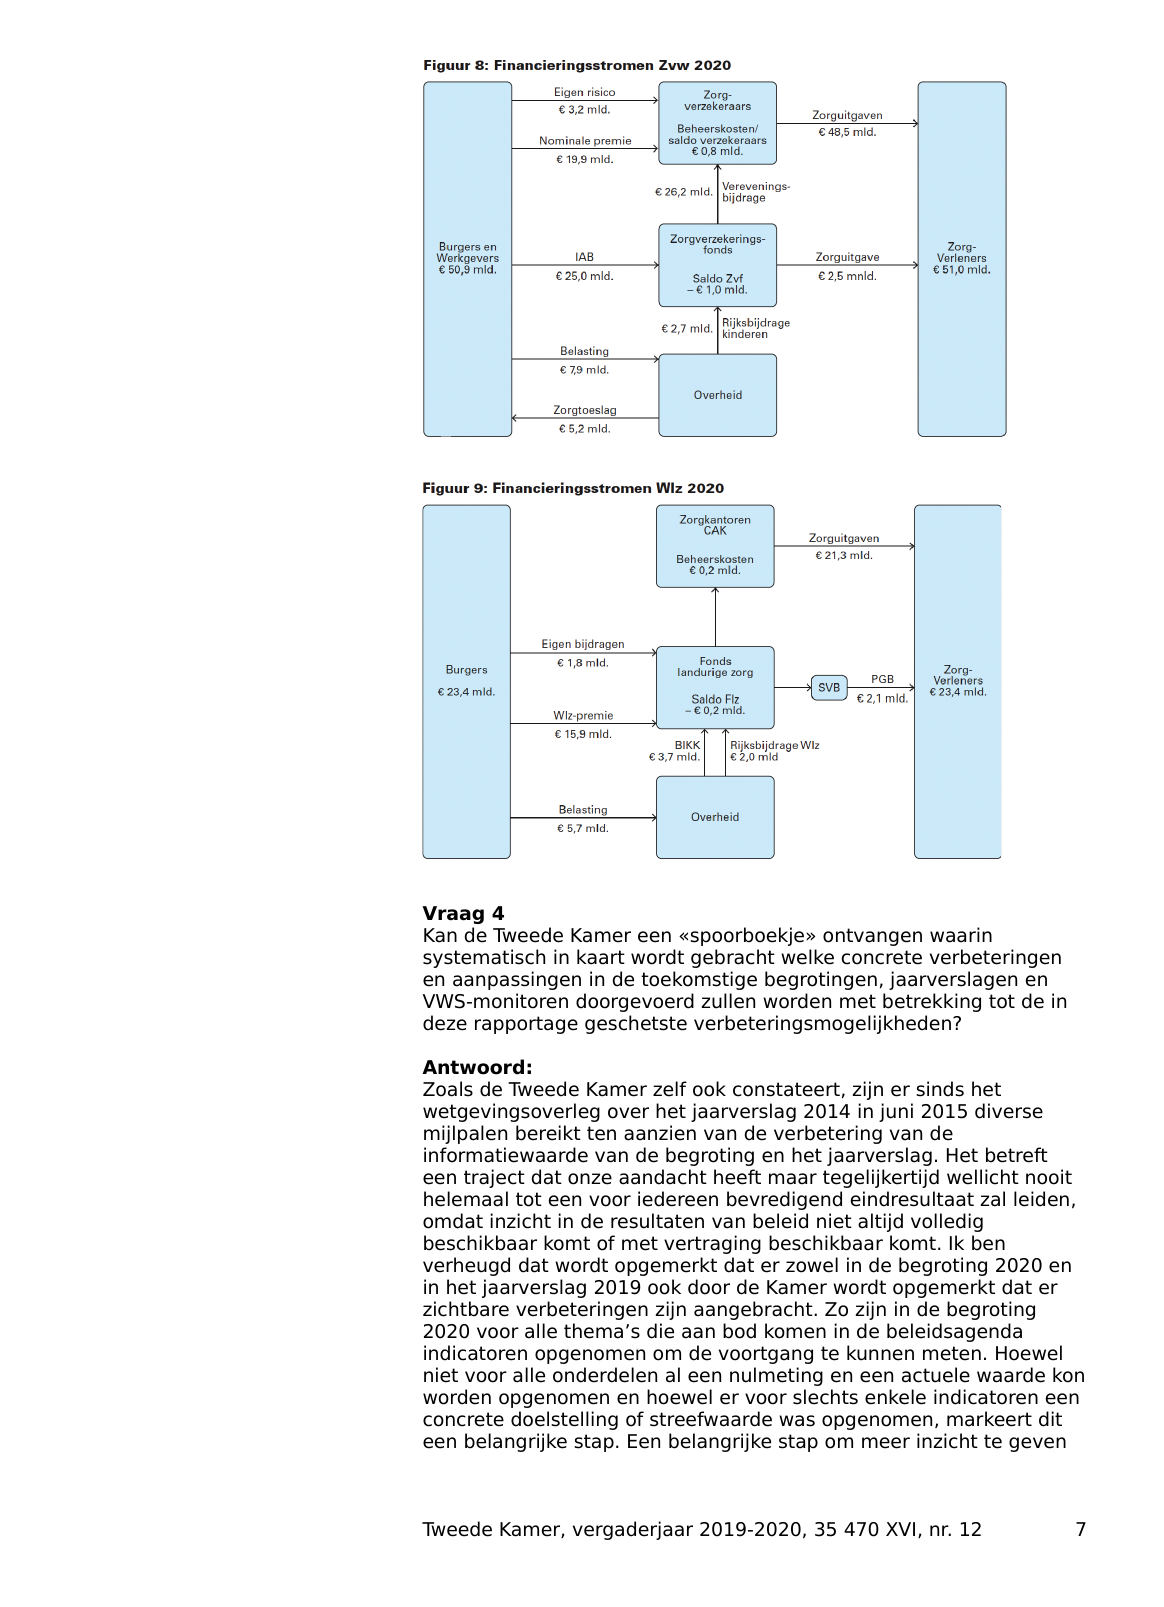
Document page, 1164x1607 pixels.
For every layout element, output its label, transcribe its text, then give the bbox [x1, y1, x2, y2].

picture [422, 481, 1002, 859]
text Kan de Tweede Kamer een «spoorboekje» ontvangen waarin systematisch in kaart wordt gebracht welke concrete verbeteringen en aanpassingen in de toekomstige begrotingen, jaarverslagen en VWS-monitoren doorgevoerd zullen worden met betrekking tot de in deze rapportage geschetste verbeteringsmogelijkheden? [422, 925, 1087, 1035]
text Zoals de Tweede Kamer zelf ook constateert, zijn er sinds het wetgevingsoverleg over het jaarverslag 2014 in juni 2015 diverse mijlpalen bereikt ten aanzien van de verbetering van de informatiewaarde van de begroting en het jaarverslag. Het betreft een traject dat onze aandacht heeft maar tegelijkertijd wellicht nooit helemaal tot een voor iedereen bevredigend eindresultaat zal leiden, omdat inzicht in de resultaten van beleid niet altijd volledig beschikbaar komt of met vertraging beschikbaar komt. Ik ben verheugd dat wordt opgemerkt dat er zowel in de begroting 2020 en in het jaarverslag 2019 ook door de Kamer wordt opgemerkt dat er zichtbare verbeteringen zijn aangebracht. Zo zijn in de begroting 2020 voor alle thema’s die aan bod komen in de beleidsagenda indicatoren opgenomen om de voortgang te kunnen meten. Hoewel niet voor alle onderdelen al een nulmeting en een actuele waarde kon worden opgenomen en hoewel er voor slechts enkele indicatoren een concrete doelstelling of streefwaarde was opgenomen, markeert dit een belangrijke stap. Een belangrijke stap om meer inzicht te geven [422, 1079, 1087, 1453]
subtitle Vraag 4 [422, 903, 1087, 925]
picture [422, 59, 1007, 437]
subtitle Antwoord: [422, 1057, 1087, 1079]
